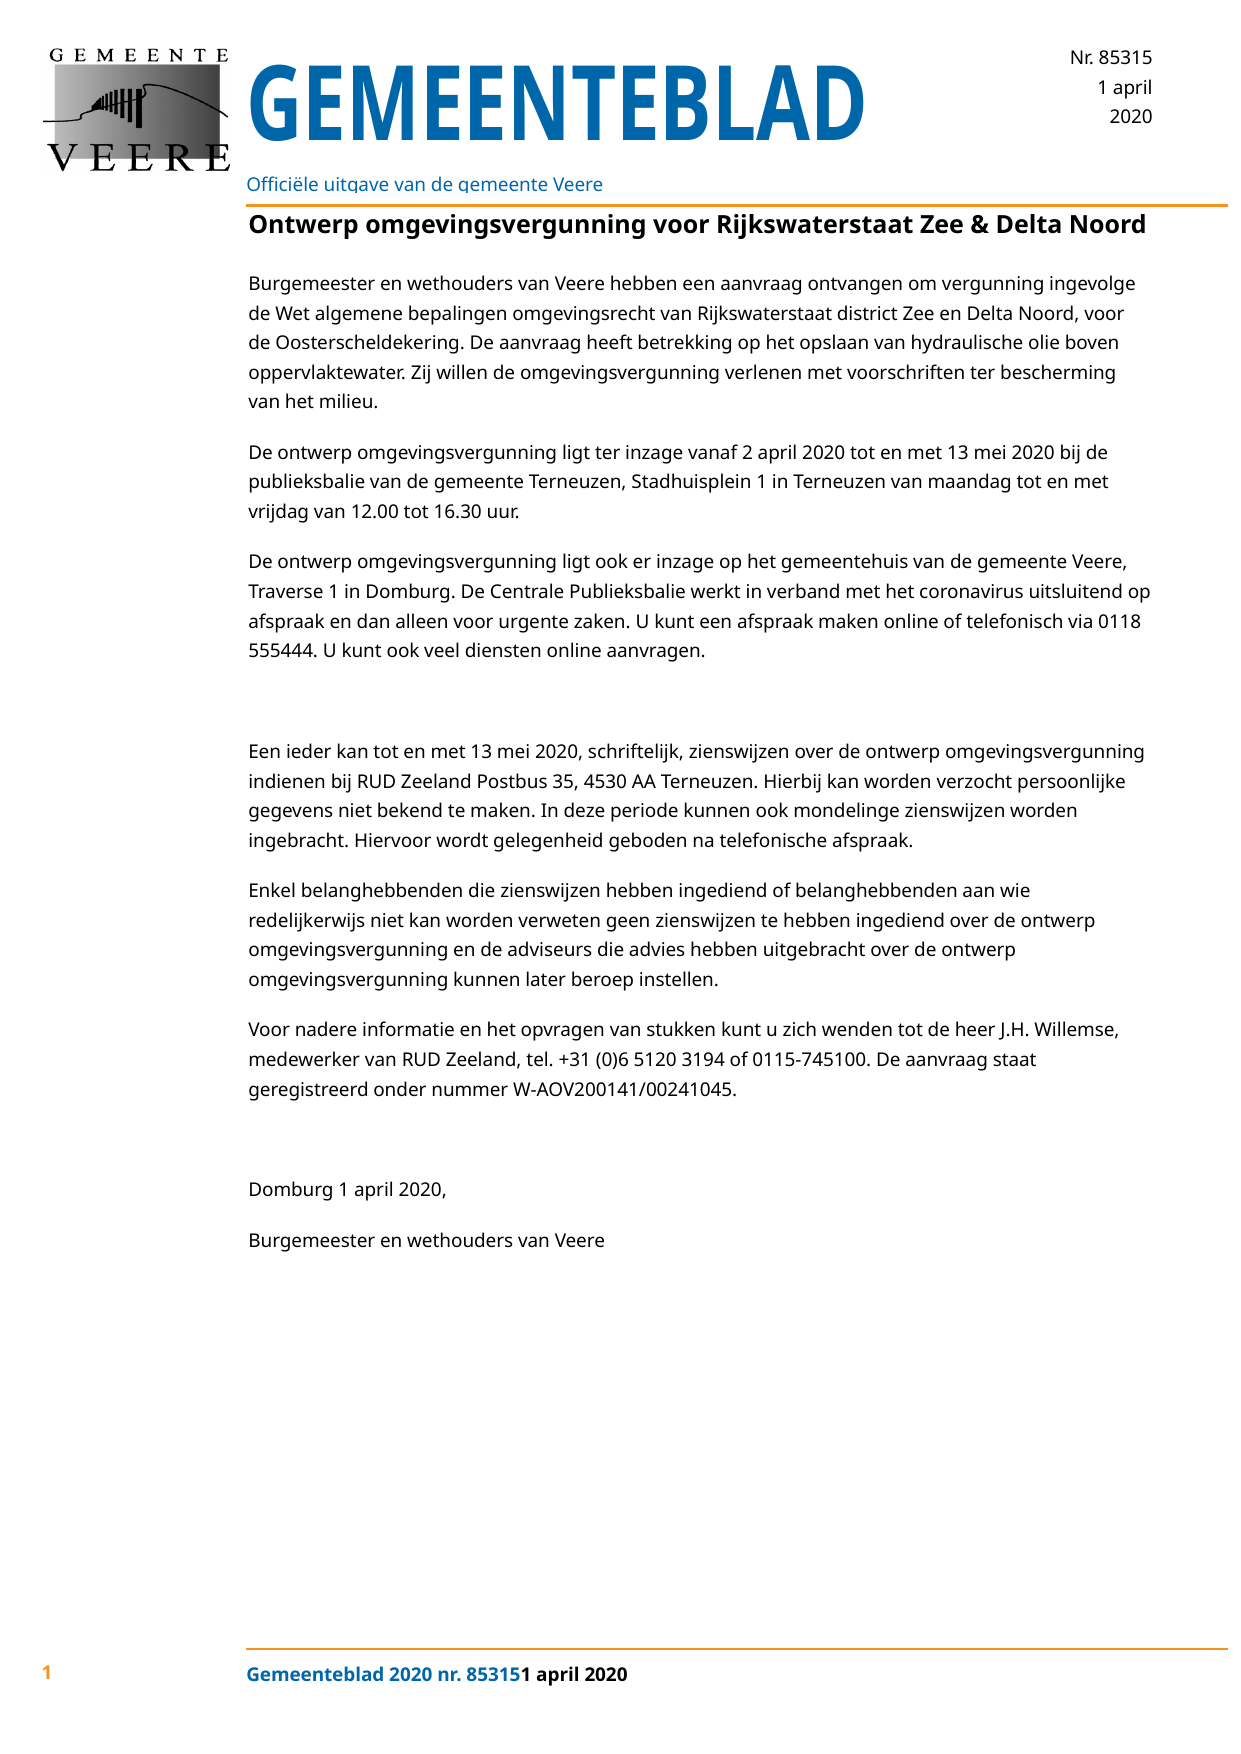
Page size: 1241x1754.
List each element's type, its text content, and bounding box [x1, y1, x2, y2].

text Voor nadere informatie en het opvragen van stukken kunt u zich wenden tot de heer J.H. Willemse, medewerker van RUD Zeeland, tel. +31 (0)6 5120 3194 of 0115-745100. De aanvraag staat geregistreerd onder nummer W-AOV200141/00241045. [248, 1017, 1152, 1101]
text Enkel belanghebbenden die zienswijzen hebben ingediend of belanghebbenden aan wie redelijkerwijs niet kan worden verweten geen zienswijzen te hebben ingediend over de ontwerp omgevingsvergunning en de adviseurs die advies hebben uitgebracht over de ontwerp omgevingsvergunning kunnen later beroep instellen. [248, 877, 1152, 992]
text Domburg 1 april 2020, [248, 1177, 1152, 1202]
text De ontwerp omgevingsvergunning ligt ter inzage vanaf 2 april 2020 tot en met 13 mei 2020 bij de publieksbalie van de gemeente Terneuzen, Stadhuisplein 1 in Terneuzen van maandag tot en met vrijdag van 12.00 tot 16.30 uur. [248, 439, 1152, 524]
text Een ieder kan tot en met 13 mei 2020, schriftelijk, zienswijzen over de ontwerp omgevingsvergunning indienen bij RUD Zeeland Postbus 35, 4530 AA Terneuzen. Hierbij kan worden verzocht persoonlijke gegevens niet bekend te maken. In deze periode kunnen ook mondelinge zienswijzen worden ingebracht. Hiervoor wordt gelegenheid geboden na telefonische afspraak. [248, 738, 1152, 853]
text Ontwerp omgevingsvergunning voor Rijkswaterstaat Zee & Delta Noord [248, 207, 1152, 241]
picture [41, 47, 231, 172]
text Burgemeester en wethouders van Veere [248, 1227, 1152, 1253]
text Burgemeester en wethouders van Veere hebben een aanvraag ontvangen om vergunning ingevolge de Wet algemene bepalingen omgevingsrecht van Rijkswaterstaat district Zee en Delta Noord, voor de Oosterscheldekering. De aanvraag heeft betrekking op het opslaan van hydraulische olie boven oppervlaktewater. Zij willen de omgevingsvergunning verlenen met voorschriften ter bescherming van het milieu. [248, 270, 1152, 414]
text De ontwerp omgevingsvergunning ligt ook er inzage op het gemeentehuis van de gemeente Veere, Traverse 1 in Domburg. De Centrale Publieksbalie werkt in verband met het coronavirus uitsluitend op afspraak en dan alleen voor urgente zaken. U kunt een afspraak maken online of telefonisch via 0118 555444. U kunt ook veel diensten online aanvragen. [248, 549, 1152, 663]
